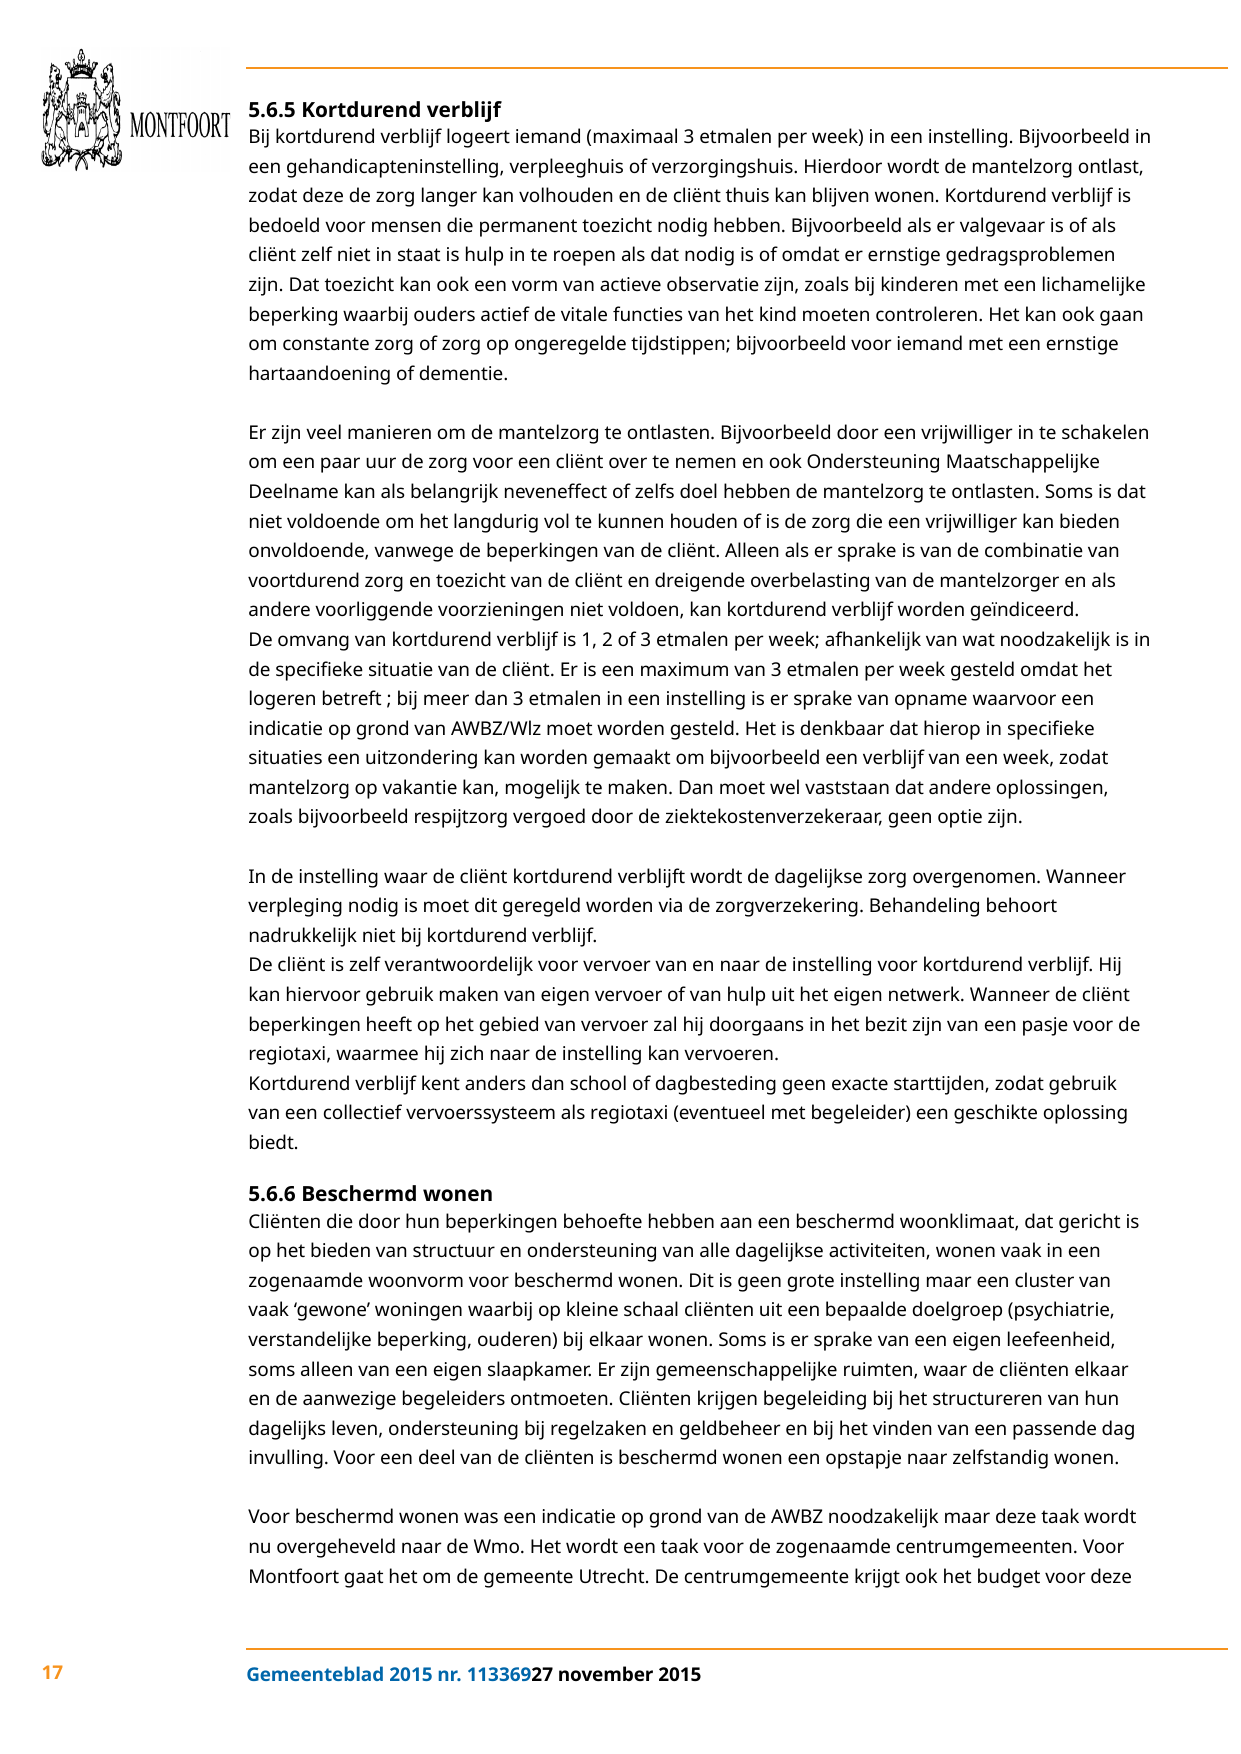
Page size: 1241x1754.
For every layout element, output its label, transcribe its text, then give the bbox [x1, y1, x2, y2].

text De cliënt is zelf verantwoordelijk voor vervoer van en naar de instelling voor kortdurend verblijf. Hij kan hiervoor gebruik maken van eigen vervoer of van hulp uit het eigen netwerk. Wanneer de cliënt beperkingen heeft op het gebied van vervoer zal hij doorgaans in het bezit zijn van een pasje voor de regiotaxi, waarmee hij zich naar de instelling kan vervoeren. [248, 952, 1152, 1066]
text Cliënten die door hun beperkingen behoefte hebben aan een beschermd woonklimaat, dat gericht is op het bieden van structuur en ondersteuning van alle dagelijkse activiteiten, wonen vaak in een zogenaamde woonvorm voor beschermd wonen. Dit is geen grote instelling maar een cluster van vaak ‘gewone’ woningen waarbij op kleine schaal cliënten uit een bepaalde doelgroep (psychiatrie, verstandelijke beperking, ouderen) bij elkaar wonen. Soms is er sprake van een eigen leefeenheid, soms alleen van een eigen slaapkamer. Er zijn gemeenschappelijke ruimten, waar de cliënten elkaar en de aanwezige begeleiders ontmoeten. Cliënten krijgen begeleiding bij het structureren van hun dagelijks leven, ondersteuning bij regelzaken en geldbeheer en bij het vinden van een passende dag invulling. Voor een deel van de cliënten is beschermd wonen een opstapje naar zelfstandig wonen. [248, 1208, 1152, 1470]
text Voor beschermd wonen was een indicatie op grond van de AWBZ noodzakelijk maar deze taak wordt nu overgeheveld naar de Wmo. Het wordt een taak voor de zogenaamde centrumgemeenten. Voor Montfoort gaat het om de gemeente Utrecht. De centrumgemeente krijgt ook het budget voor deze [248, 1504, 1152, 1589]
text De omvang van kortdurend verblijf is 1, 2 of 3 etmalen per week; afhankelijk van wat noodzakelijk is in de specifieke situatie van de cliënt. Er is een maximum van 3 etmalen per week gesteld omdat het logeren betreft ; bij meer dan 3 etmalen in een instelling is er sprake van opname waarvoor een indicatie op grond van AWBZ/Wlz moet worden gesteld. Het is denkbaar dat hierop in specifieke situaties een uitzondering kan worden gemaakt om bijvoorbeeld een verblijf van een week, zodat mantelzorg op vakantie kan, mogelijk te maken. Dan moet wel vaststaan dat andere oplossingen, zoals bijvoorbeeld respijtzorg vergoed door de ziektekostenverzekeraar, geen optie zijn. [248, 626, 1152, 829]
text Bij kortdurend verblijf logeert iemand (maximaal 3 etmalen per week) in een instelling. Bijvoorbeeld in een gehandicapteninstelling, verpleeghuis of verzorgingshuis. Hierdoor wordt de mantelzorg ontlast, zodat deze de zorg langer kan volhouden en de cliënt thuis kan blijven wonen. Kortdurend verblijf is bedoeld voor mensen die permanent toezicht nodig hebben. Bijvoorbeeld als er valgevaar is of als cliënt zelf niet in staat is hulp in te roepen als dat nodig is of omdat er ernstige gedragsproblemen zijn. Dat toezicht kan ook een vorm van actieve observatie zijn, zoals bij kinderen met een lichamelijke beperking waarbij ouders actief de vitale functies van het kind moeten controleren. Het kan ook gaan om constante zorg of zorg op ongeregelde tijdstippen; bijvoorbeeld voor iemand met een ernstige hartaandoening of dementie. [248, 123, 1152, 386]
text Kortdurend verblijf kent anders dan school of dagbesteding geen exacte starttijden, zodat gebruik van een collectief vervoerssysteem als regiotaxi (eventueel met begeleider) een geschikte oplossing biedt. [248, 1070, 1152, 1155]
text 5.6.5 Kortdurend verblijf [248, 95, 1152, 123]
text In de instelling waar de cliënt kortdurend verblijft wordt de dagelijkse zorg overgenomen. Wanneer verpleging nodig is moet dit geregeld worden via de zorgverzekering. Behandeling behoort nadrukkelijk niet bij kortdurend verblijf. [248, 863, 1152, 948]
picture [41, 47, 231, 172]
text 5.6.6 Beschermd wonen [248, 1179, 1152, 1208]
text Er zijn veel manieren om de mantelzorg te ontlasten. Bijvoorbeeld door een vrijwilliger in te schakelen om een paar uur de zorg voor een cliënt over te nemen en ook Ondersteuning Maatschappelijke Deelname kan als belangrijk neveneffect of zelfs doel hebben de mantelzorg te ontlasten. Soms is dat niet voldoende om het langdurig vol te kunnen houden of is de zorg die een vrijwilliger kan bieden onvoldoende, vanwege de beperkingen van de cliënt. Alleen als er sprake is van de combinatie van voortdurend zorg en toezicht van de cliënt en dreigende overbelasting van de mantelzorger en als andere voorliggende voorzieningen niet voldoen, kan kortdurend verblijf worden geïndiceerd. [248, 419, 1152, 622]
